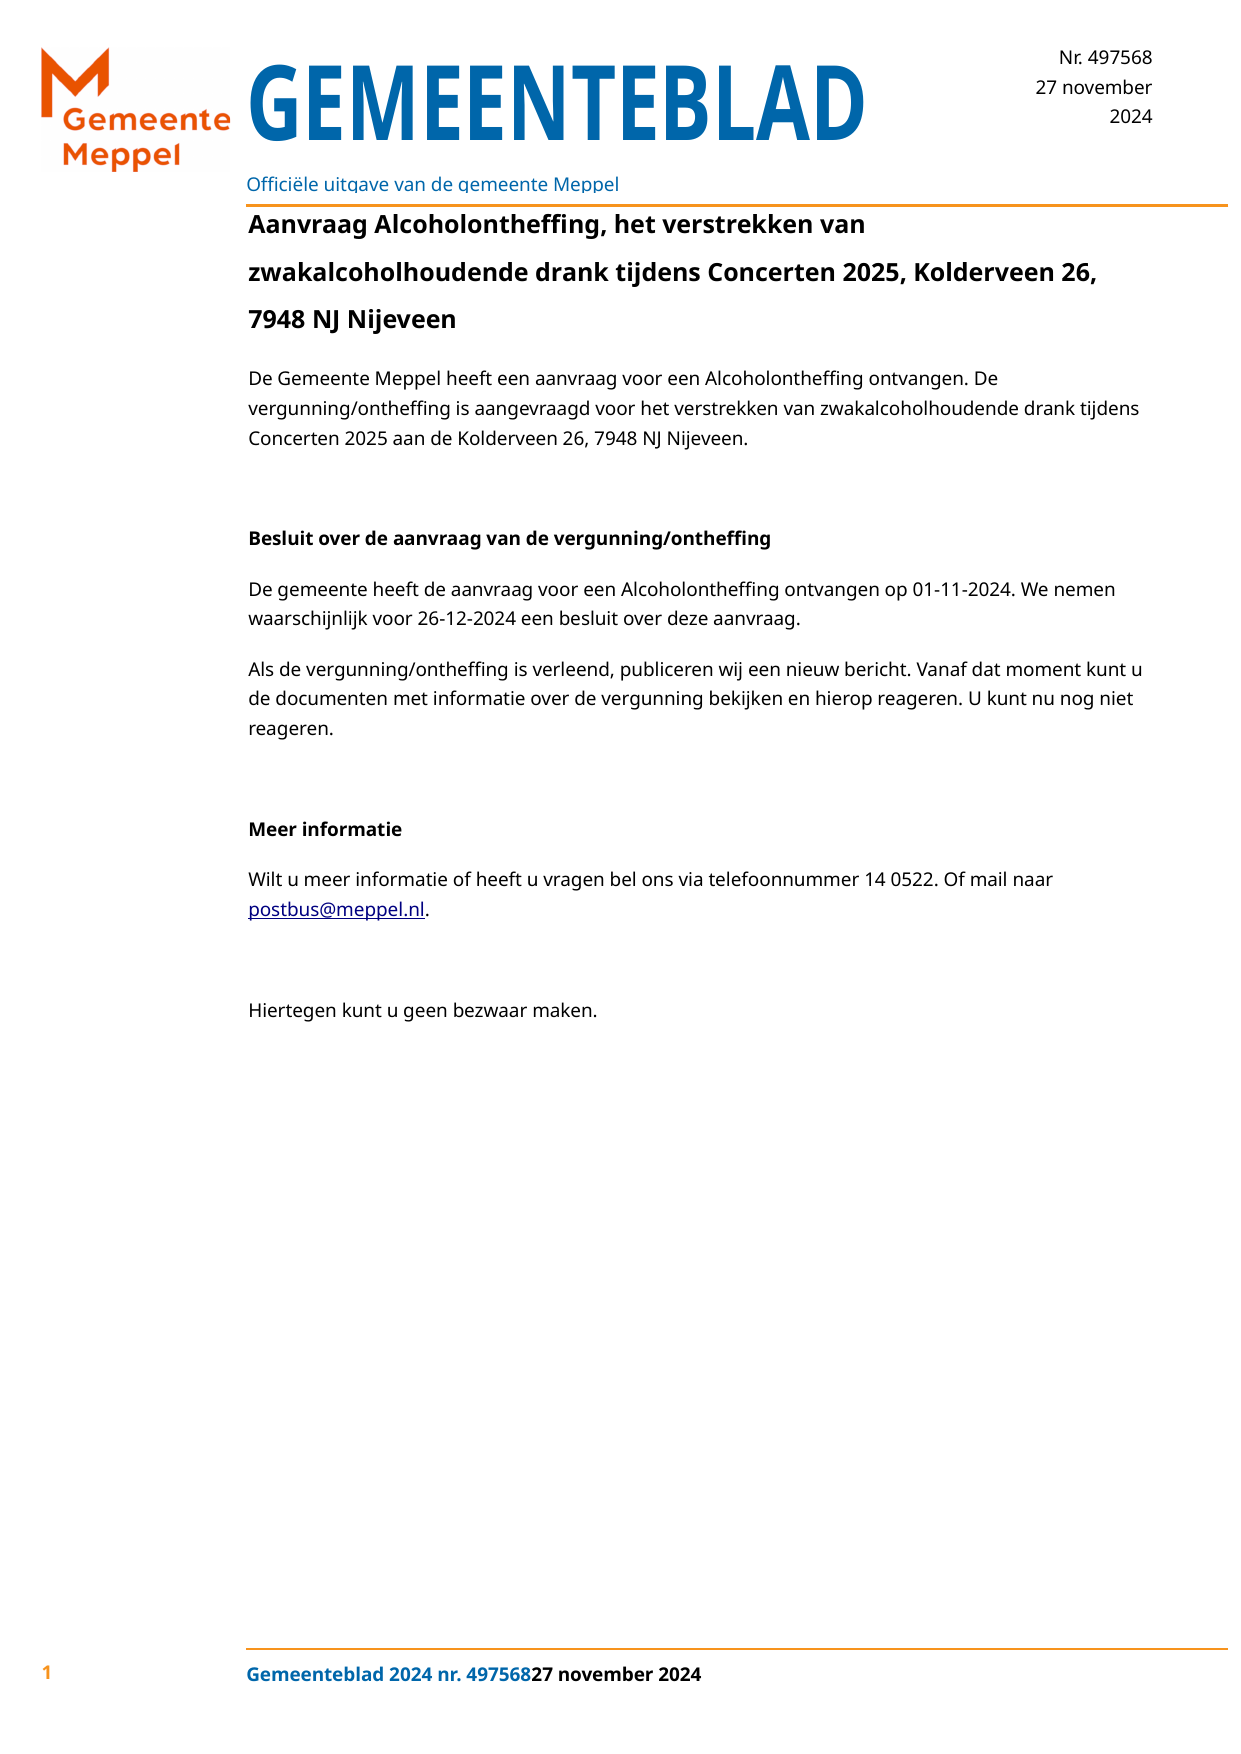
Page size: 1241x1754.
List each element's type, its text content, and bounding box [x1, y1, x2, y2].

text De gemeente heeft de aanvraag voor een Alcoholontheffing ontvangen op 01-11-2024. We nemen waarschijnlijk voor 26-12-2024 een besluit over deze aanvraag. [248, 576, 1152, 631]
text Meer informatie [248, 816, 1152, 842]
text Hiertegen kunt u geen bezwaar maken. [248, 997, 1152, 1022]
text De Gemeente Meppel heeft een aanvraag voor een Alcoholontheffing ontvangen. De vergunning/ontheffing is aangevraagd voor het verstrekken van zwakalcoholhoudende drank tijdens Concerten 2025 aan de Kolderveen 26, 7948 NJ Nijeveen. [248, 366, 1152, 450]
text Als de vergunning/ontheffing is verleend, publiceren wij een nieuw bericht. Vanaf dat moment kunt u de documenten met informatie over de vergunning bekijken en hierop reageren. U kunt nu nog niet reageren. [248, 656, 1152, 741]
text Aanvraag Alcoholontheffing, het verstrekken van zwakalcoholhoudende drank tijdens Concerten 2025, Kolderveen 26, 7948 NJ Nijeveen [248, 207, 1152, 336]
text Besluit over de aanvraag van de vergunning/ontheffing [248, 526, 1152, 551]
picture [41, 47, 231, 172]
text Wilt u meer informatie of heeft u vragen bel ons via telefoonnummer 14 0522. Of mail naar postbus@meppel.nl. [248, 866, 1152, 922]
